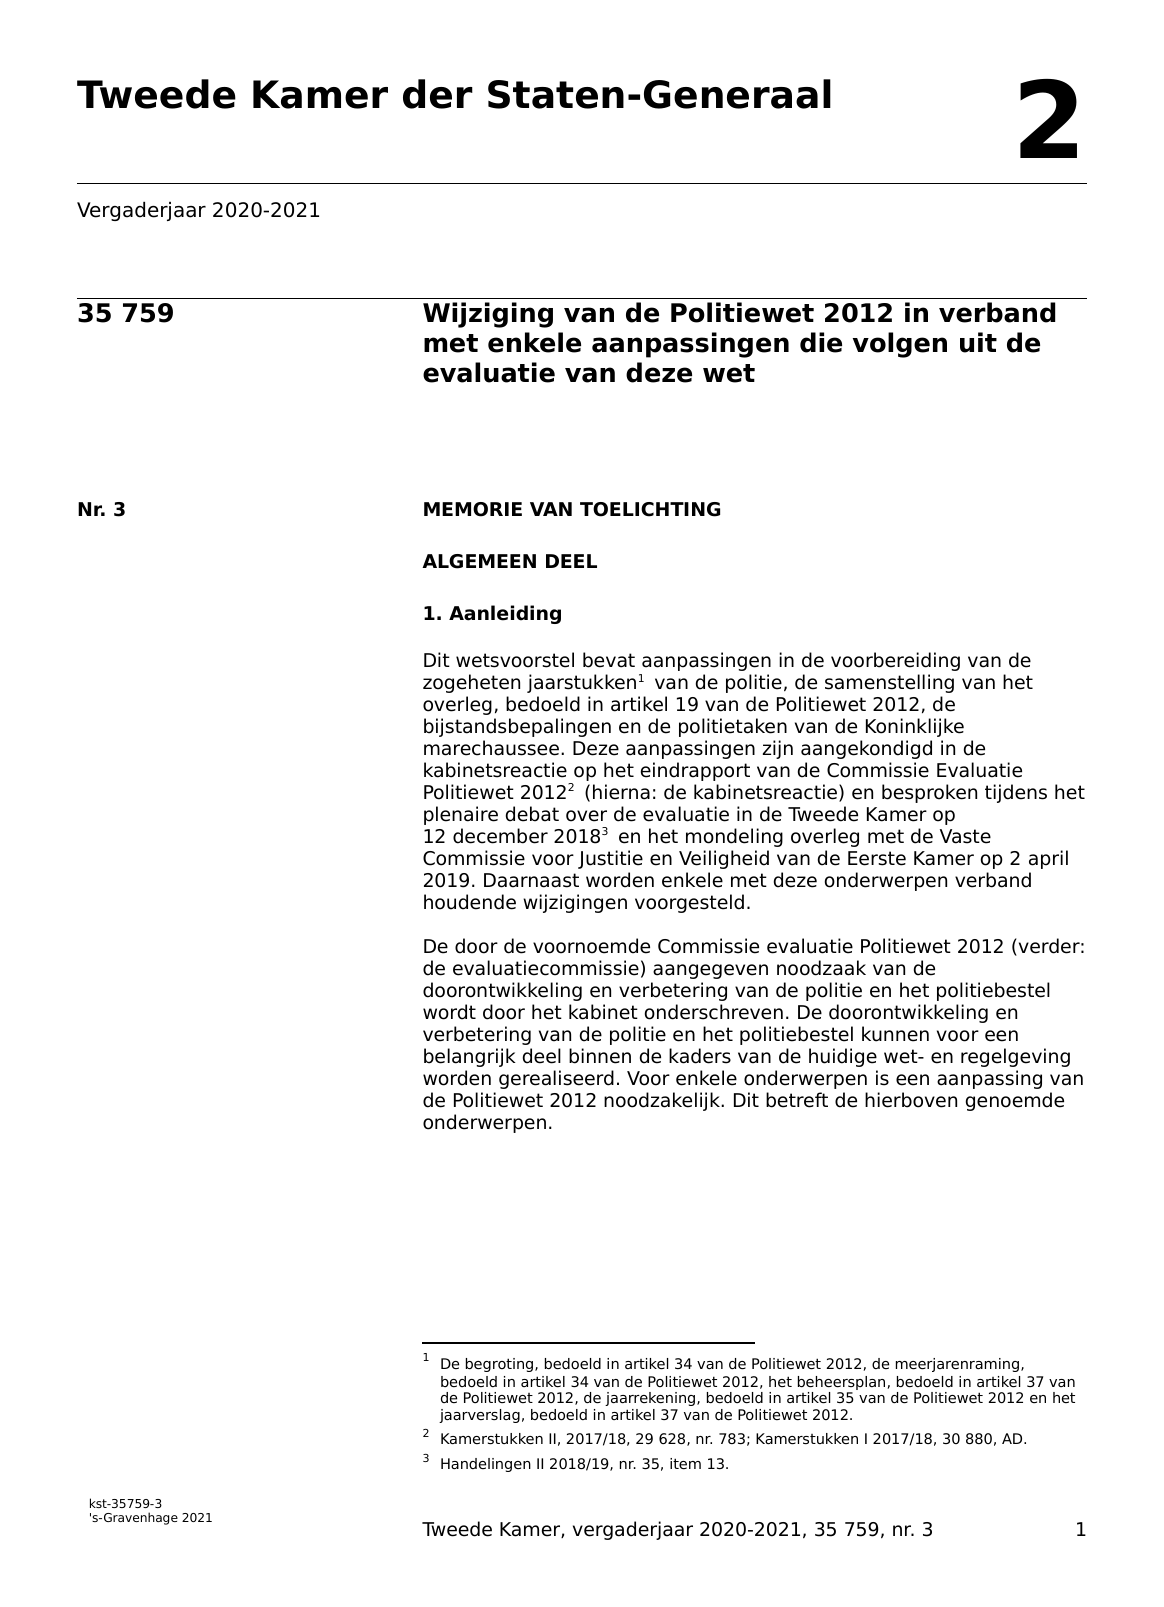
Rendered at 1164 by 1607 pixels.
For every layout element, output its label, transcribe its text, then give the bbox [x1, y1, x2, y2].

table_cell Vergaderjaar 2020-2021 [77, 184, 1087, 298]
text De begroting, bedoeld in artikel 34 van de Politiewet 2012, de meerjarenraming, bedoeld in artikel 34 van de Politiewet 2012, het beheersplan, bedoeld in artikel 37 van de Politiewet 2012, de jaarrekening, bedoeld in artikel 35 van de Politiewet 2012 en het jaarverslag, bedoeld in artikel 37 van de Politiewet 2012. [422, 1352, 1087, 1424]
subtitle ALGEMEEN DEEL [422, 551, 1087, 573]
text Kamerstukken II, 2017/18, 29 628, nr. 783; Kamerstukken I 2017/18, 30 880, AD. [422, 1427, 1087, 1449]
text De door de voornoemde Commissie evaluatie Politiewet 2012 (verder: de evaluatiecommissie) aangegeven noodzaak van de doorontwikkeling en verbetering van de politie en het politiebestel wordt door het kabinet onderschreven. De doorontwikkeling en verbetering van de politie en het politiebestel kunnen voor een belangrijk deel binnen de kaders van de huidige wet- en regelgeving worden gerealiseerd. Voor enkele onderwerpen is een aanpassing van de Politiewet 2012 noodzakelijk. Dit betreft de hierboven genoemde onderwerpen. [422, 936, 1087, 1134]
text Handelingen II 2018/19, nr. 35, item 13. [422, 1452, 1087, 1474]
text kst-35759-3 [88, 1497, 323, 1511]
subtitle 1. Aanleiding [422, 603, 1087, 625]
subtitle Nr. 3 MEMORIE VAN TOELICHTING [77, 499, 1087, 521]
text 's-Gravenhage 2021 [88, 1511, 323, 1525]
table_header Tweede Kamer der Staten-Generaal [77, 59, 886, 183]
text Dit wetsvoorstel bevat aanpassingen in de voorbereiding van de zogeheten jaarstukken van de politie, de samenstelling van het overleg, bedoeld in artikel 19 van de Politiewet 2012, de bijstandsbepalingen en de politietaken van de Koninklijke marechaussee. Deze aanpassingen zijn aangekondigd in de kabinetsreactie op het eindrapport van de Commissie Evaluatie Politiewet 2012 (hierna: de kabinetsreactie) en besproken tijdens het plenaire debat over de evaluatie in de Tweede Kamer op 12 december 2018 en het mondeling overleg met de Vaste Commissie voor Justitie en Veiligheid van de Eerste Kamer op 2 april 2019. Daarnaast worden enkele met deze onderwerpen verband houdende wijzigingen voorgesteld. [422, 650, 1087, 914]
subtitle 35 759 Wijziging van de Politiewet 2012 in verband met enkele aanpassingen die volgen uit de evaluatie van deze wet [77, 299, 1087, 388]
table_header 2 [886, 59, 1087, 183]
